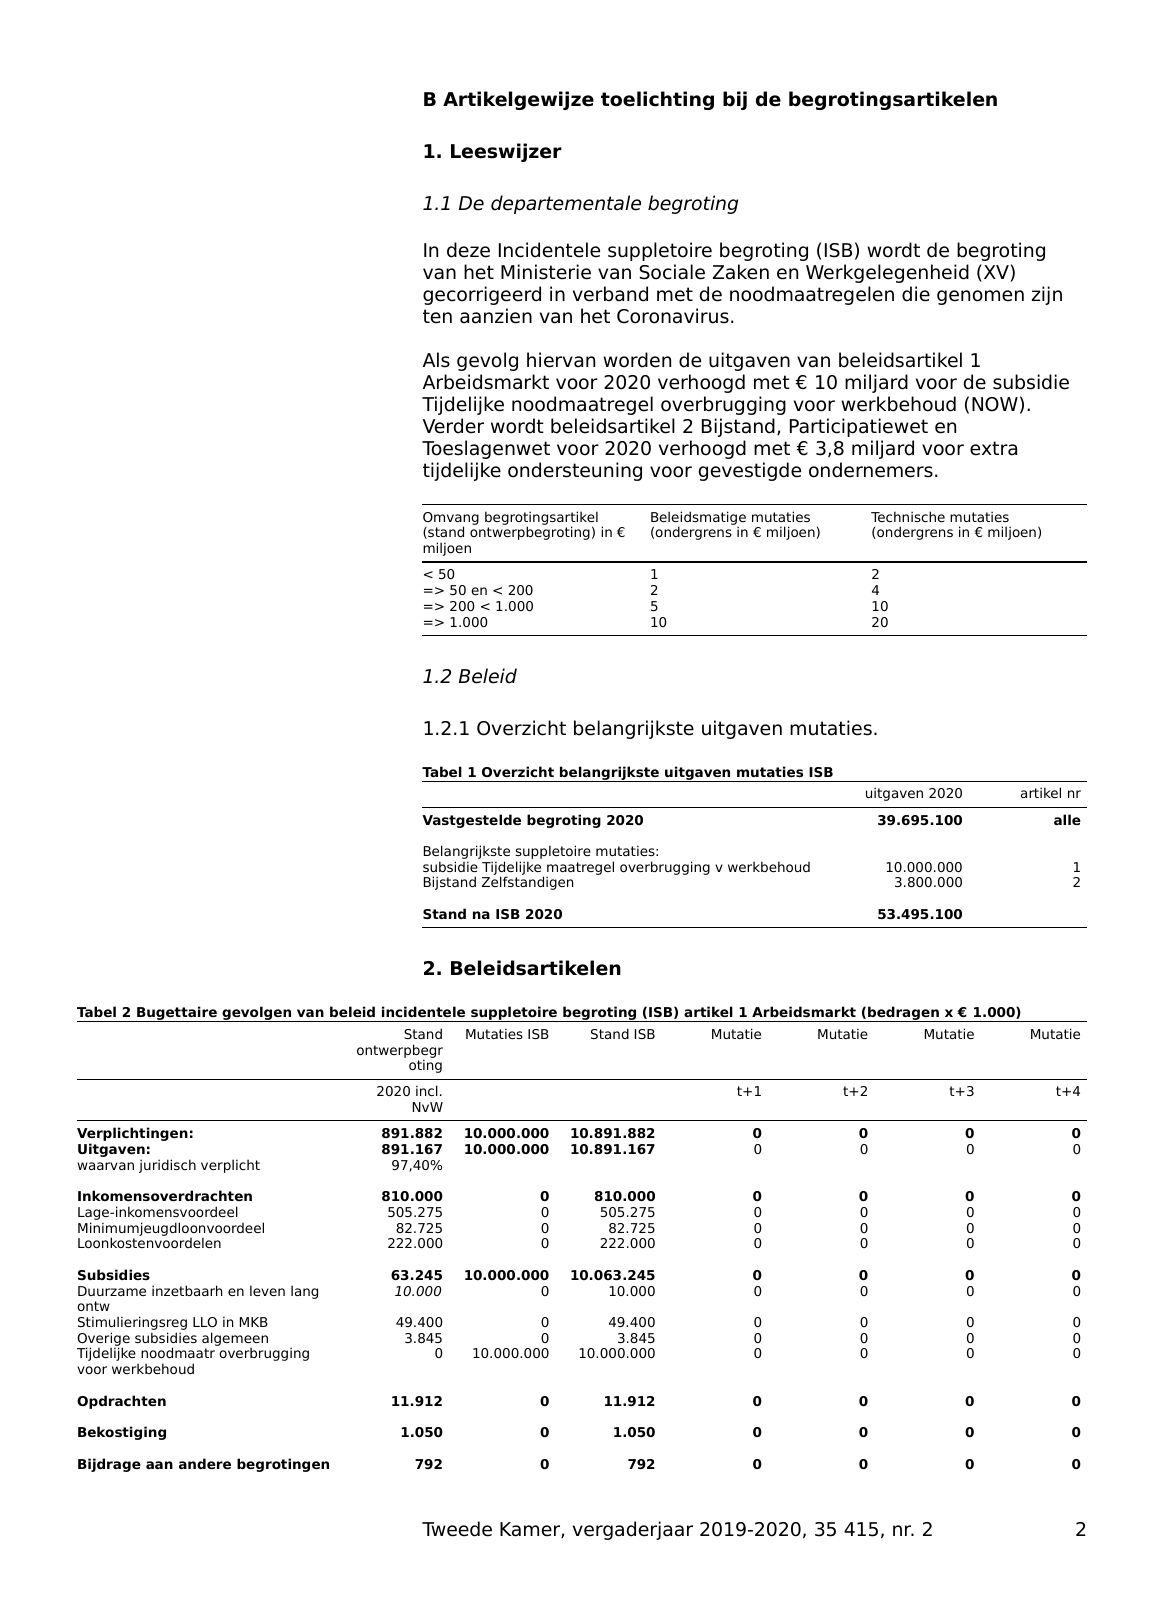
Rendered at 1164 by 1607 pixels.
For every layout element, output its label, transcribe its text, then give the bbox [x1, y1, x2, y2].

table_cell [449, 1080, 555, 1120]
table_cell subsidie Tijdelijke maatregel overbrugging v werkbehoud [422, 860, 850, 875]
table_cell 3.845 [555, 1331, 661, 1346]
table_cell 0 [449, 1221, 555, 1236]
table_cell 810.000 [555, 1189, 661, 1205]
table_cell 505.275 [343, 1205, 449, 1221]
table_cell 0 [874, 1456, 980, 1472]
table_cell [343, 1378, 449, 1393]
table_cell [874, 1441, 980, 1456]
table_cell [874, 1409, 980, 1425]
table_cell Bijstand Zelfstandigen [422, 875, 850, 891]
table_cell [422, 828, 850, 844]
table_cell [768, 1158, 874, 1173]
table_cell Mutatie [661, 1022, 768, 1078]
table_cell [343, 1409, 449, 1425]
table_cell 10 [865, 599, 1087, 614]
table_cell 0 [980, 1346, 1087, 1378]
table_cell 2 [644, 583, 865, 599]
table_cell 0 [768, 1346, 874, 1378]
table_cell 0 [661, 1456, 768, 1472]
table_cell 0 [874, 1142, 980, 1158]
table_cell Loonkostenvoordelen [77, 1236, 342, 1252]
table_cell 1.050 [343, 1425, 449, 1441]
table_cell 49.400 [343, 1315, 449, 1331]
table_cell [343, 1252, 449, 1268]
table_cell 0 [874, 1331, 980, 1346]
table_cell [77, 1409, 342, 1425]
table_cell alle [969, 808, 1087, 828]
table_cell 0 [661, 1142, 768, 1158]
table_cell [768, 1252, 874, 1268]
table_cell 0 [661, 1268, 768, 1283]
table_cell [768, 1409, 874, 1425]
table_cell [768, 1378, 874, 1393]
table_cell [449, 1252, 555, 1268]
table_cell 0 [874, 1284, 980, 1315]
table_cell [661, 1409, 768, 1425]
table_cell 3.845 [343, 1331, 449, 1346]
table_cell 810.000 [343, 1189, 449, 1205]
table_cell [850, 828, 968, 844]
subtitle 1.1 De departementale begroting [422, 193, 1087, 215]
table_cell 3.800.000 [850, 875, 968, 891]
table_cell 0 [980, 1425, 1087, 1441]
subtitle 1.2 Beleid [422, 666, 1087, 688]
text In deze Incidentele suppletoire begroting (ISB) wordt de begroting van het Ministerie van Sociale Zaken en Werkgelegenheid (XV) gecorrigeerd in verband met de noodmaatregelen die genomen zijn ten aanzien van het Coronavirus. [422, 240, 1087, 328]
table_cell 0 [768, 1315, 874, 1331]
table_cell [343, 1441, 449, 1456]
table_cell [969, 828, 1087, 844]
table_cell 1 [969, 860, 1087, 875]
table_cell 10.000.000 [555, 1346, 661, 1378]
table_header Technische mutaties (ondergrens in € miljoen) [865, 505, 1087, 561]
table_cell 20 [865, 614, 1087, 635]
table_cell 0 [661, 1315, 768, 1331]
table_cell 97,40% [343, 1158, 449, 1173]
table_cell 0 [874, 1121, 980, 1142]
table_cell 0 [768, 1268, 874, 1283]
table_cell Uitgaven: [77, 1142, 342, 1158]
table_cell [969, 907, 1087, 927]
table_cell 0 [768, 1189, 874, 1205]
subtitle 1. Leeswijzer [422, 141, 1087, 163]
table_cell 0 [768, 1456, 874, 1472]
table_cell => 1.000 [422, 614, 644, 635]
table_cell Duurzame inzetbaarh en leven lang ontw [77, 1284, 342, 1315]
table_cell [449, 1409, 555, 1425]
table_cell 0 [661, 1331, 768, 1346]
subtitle B Artikelgewijze toelichting bij de begrotingsartikelen [422, 89, 1087, 111]
table_cell [980, 1378, 1087, 1393]
table_cell [555, 1080, 661, 1120]
table_cell 0 [980, 1205, 1087, 1221]
table_cell [77, 1173, 342, 1189]
table_cell => 200 < 1.000 [422, 599, 644, 614]
table_cell 0 [768, 1394, 874, 1409]
table_cell 0 [449, 1236, 555, 1252]
table_cell 1.050 [555, 1425, 661, 1441]
table_cell 0 [874, 1394, 980, 1409]
table_cell [555, 1409, 661, 1425]
table_cell Opdrachten [77, 1394, 342, 1409]
table_cell [77, 1252, 342, 1268]
table_cell 0 [980, 1142, 1087, 1158]
table_cell [980, 1409, 1087, 1425]
subtitle 1.2.1 Overzicht belangrijkste uitgaven mutaties. [422, 718, 1087, 740]
table_header Omvang begrotingsartikel (stand ontwerpbegroting) in € miljoen [422, 505, 644, 561]
table_cell artikel nr [969, 782, 1087, 807]
table_cell [77, 1378, 342, 1393]
table_cell 10.891.167 [555, 1142, 661, 1158]
table_cell [343, 1173, 449, 1189]
table_cell 0 [449, 1394, 555, 1409]
table_cell 0 [874, 1221, 980, 1236]
table_cell 0 [980, 1331, 1087, 1346]
table_cell 0 [661, 1121, 768, 1142]
table_cell 0 [980, 1189, 1087, 1205]
table_cell t+4 [980, 1080, 1087, 1120]
table_cell 891.882 [343, 1121, 449, 1142]
table_cell [77, 1080, 342, 1120]
table_cell 505.275 [555, 1205, 661, 1221]
table_cell 53.495.100 [850, 907, 968, 927]
table_cell [661, 1378, 768, 1393]
table_cell 0 [980, 1394, 1087, 1409]
table_cell 0 [980, 1284, 1087, 1315]
table_cell 0 [980, 1315, 1087, 1331]
table_cell [661, 1252, 768, 1268]
table_cell 0 [449, 1315, 555, 1331]
table_cell 0 [343, 1346, 449, 1378]
table_cell 0 [661, 1394, 768, 1409]
table_cell Overige subsidies algemeen [77, 1331, 342, 1346]
table_cell [850, 844, 968, 859]
table_cell 0 [980, 1268, 1087, 1283]
table_cell [980, 1158, 1087, 1173]
table_cell [874, 1158, 980, 1173]
table_cell 0 [661, 1221, 768, 1236]
table_cell 0 [874, 1189, 980, 1205]
table_cell 0 [980, 1221, 1087, 1236]
table_cell 11.912 [343, 1394, 449, 1409]
table_cell [768, 1441, 874, 1456]
table_cell [77, 1441, 342, 1456]
table_cell 0 [768, 1236, 874, 1252]
table_cell uitgaven 2020 [850, 782, 968, 807]
table_cell [555, 1158, 661, 1173]
table_cell 0 [661, 1425, 768, 1441]
table_cell [77, 1022, 342, 1078]
table_cell [874, 1173, 980, 1189]
table_cell [969, 844, 1087, 859]
table_header Tabel 1 Overzicht belangrijkste uitgaven mutaties ISB [422, 765, 1087, 781]
table_cell [980, 1441, 1087, 1456]
table_header Tabel 2 Bugettaire gevolgen van beleid incidentele suppletoire begroting (ISB) artikel 1 Arbeidsmarkt (bedragen x € 1.000) [77, 1005, 1087, 1021]
table_cell [449, 1378, 555, 1393]
table_cell t+3 [874, 1080, 980, 1120]
table_cell 0 [874, 1205, 980, 1221]
table_cell 10 [644, 614, 865, 635]
table_cell Mutatie [768, 1022, 874, 1078]
table_cell [969, 891, 1087, 907]
table_cell [874, 1378, 980, 1393]
table_cell Bijdrage aan andere begrotingen [77, 1456, 342, 1472]
table_cell 82.725 [343, 1221, 449, 1236]
table_cell 792 [555, 1456, 661, 1472]
table_cell [980, 1173, 1087, 1189]
table_cell Belangrijkste suppletoire mutaties: [422, 844, 850, 859]
table_cell 39.695.100 [850, 808, 968, 828]
table_cell [850, 891, 968, 907]
table_cell t+2 [768, 1080, 874, 1120]
table_cell Stimulieringsreg LLO in MKB [77, 1315, 342, 1331]
table_cell 10.063.245 [555, 1268, 661, 1283]
text Als gevolg hiervan worden de uitgaven van beleidsartikel 1 Arbeidsmarkt voor 2020 verhoogd met € 10 miljard voor de subsidie Tijdelijke noodmaatregel overbrugging voor werkbehoud (NOW). Verder wordt beleidsartikel 2 Bijstand, Participatiewet en Toeslagenwet voor 2020 verhoogd met € 3,8 miljard voor extra tijdelijke ondersteuning voor gevestigde ondernemers. [422, 350, 1087, 482]
table_cell 0 [874, 1425, 980, 1441]
table_cell 10.000.000 [449, 1268, 555, 1283]
table_cell 5 [644, 599, 865, 614]
table_cell Stand ontwerpbegroting [343, 1022, 449, 1078]
table_cell 2020 incl. NvW [343, 1080, 449, 1120]
table_cell 222.000 [343, 1236, 449, 1252]
table_cell 10.000.000 [449, 1121, 555, 1142]
table_cell 0 [449, 1331, 555, 1346]
table_cell Vastgestelde begroting 2020 [422, 808, 850, 828]
table_cell 891.167 [343, 1142, 449, 1158]
table_cell Mutaties ISB [449, 1022, 555, 1078]
table_cell 0 [768, 1221, 874, 1236]
table_cell 2 [969, 875, 1087, 891]
table_cell 10.000.000 [850, 860, 968, 875]
table_cell Mutatie [874, 1022, 980, 1078]
table_cell [449, 1158, 555, 1173]
table_cell Subsidies [77, 1268, 342, 1283]
table_cell [555, 1441, 661, 1456]
table_cell 0 [980, 1236, 1087, 1252]
table_cell 10.000 [555, 1284, 661, 1315]
table_cell 0 [768, 1121, 874, 1142]
table_cell [661, 1158, 768, 1173]
table_cell 2 [865, 563, 1087, 583]
table_cell 0 [874, 1236, 980, 1252]
table_cell 0 [449, 1284, 555, 1315]
table_cell => 50 en < 200 [422, 583, 644, 599]
table_cell 0 [449, 1425, 555, 1441]
table_cell 0 [980, 1121, 1087, 1142]
table_cell 0 [768, 1425, 874, 1441]
table_cell 0 [874, 1315, 980, 1331]
table_cell 10.000 [343, 1284, 449, 1315]
table_cell 792 [343, 1456, 449, 1472]
table_cell 0 [661, 1346, 768, 1378]
table_cell t+1 [661, 1080, 768, 1120]
table_cell 0 [661, 1284, 768, 1315]
table_cell 0 [768, 1142, 874, 1158]
table_cell 4 [865, 583, 1087, 599]
table_cell 0 [661, 1205, 768, 1221]
table_cell Bekostiging [77, 1425, 342, 1441]
table_cell [555, 1173, 661, 1189]
table_cell 63.245 [343, 1268, 449, 1283]
table_cell [449, 1173, 555, 1189]
table_cell 0 [874, 1268, 980, 1283]
table_cell 0 [768, 1331, 874, 1346]
table_cell [980, 1252, 1087, 1268]
table_cell 0 [449, 1205, 555, 1221]
table_cell Inkomensoverdrachten [77, 1189, 342, 1205]
table_cell 82.725 [555, 1221, 661, 1236]
table_cell [555, 1378, 661, 1393]
table_cell 10.000.000 [449, 1346, 555, 1378]
table_cell Lage-inkomensvoordeel [77, 1205, 342, 1221]
table_cell 0 [874, 1346, 980, 1378]
table_cell 11.912 [555, 1394, 661, 1409]
table_cell < 50 [422, 563, 644, 583]
table_cell Minimumjeugdloonvoordeel [77, 1221, 342, 1236]
table_cell [661, 1441, 768, 1456]
table_cell Verplichtingen: [77, 1121, 342, 1142]
table_cell [661, 1173, 768, 1189]
table_cell 0 [449, 1189, 555, 1205]
table_cell 10.891.882 [555, 1121, 661, 1142]
table_header Beleidsmatige mutaties (ondergrens in € miljoen) [644, 505, 865, 561]
table_cell Stand na ISB 2020 [422, 907, 850, 927]
table_cell 0 [980, 1456, 1087, 1472]
table_cell waarvan juridisch verplicht [77, 1158, 342, 1173]
table_cell [874, 1252, 980, 1268]
table_cell Mutatie [980, 1022, 1087, 1078]
table_cell [555, 1252, 661, 1268]
table_cell Stand ISB [555, 1022, 661, 1078]
table_cell 0 [661, 1189, 768, 1205]
table_cell 0 [768, 1205, 874, 1221]
table_cell 0 [768, 1284, 874, 1315]
table_cell 10.000.000 [449, 1142, 555, 1158]
table_cell 0 [661, 1236, 768, 1252]
table_cell 1 [644, 563, 865, 583]
table_cell [422, 782, 850, 807]
table_cell [422, 891, 850, 907]
table_cell Tijdelijke noodmaatr overbrugging voor werkbehoud [77, 1346, 342, 1378]
table_cell 49.400 [555, 1315, 661, 1331]
table_cell 0 [449, 1456, 555, 1472]
table_cell [768, 1173, 874, 1189]
table_cell [449, 1441, 555, 1456]
subtitle 2. Beleidsartikelen [422, 958, 1087, 980]
table_cell 222.000 [555, 1236, 661, 1252]
